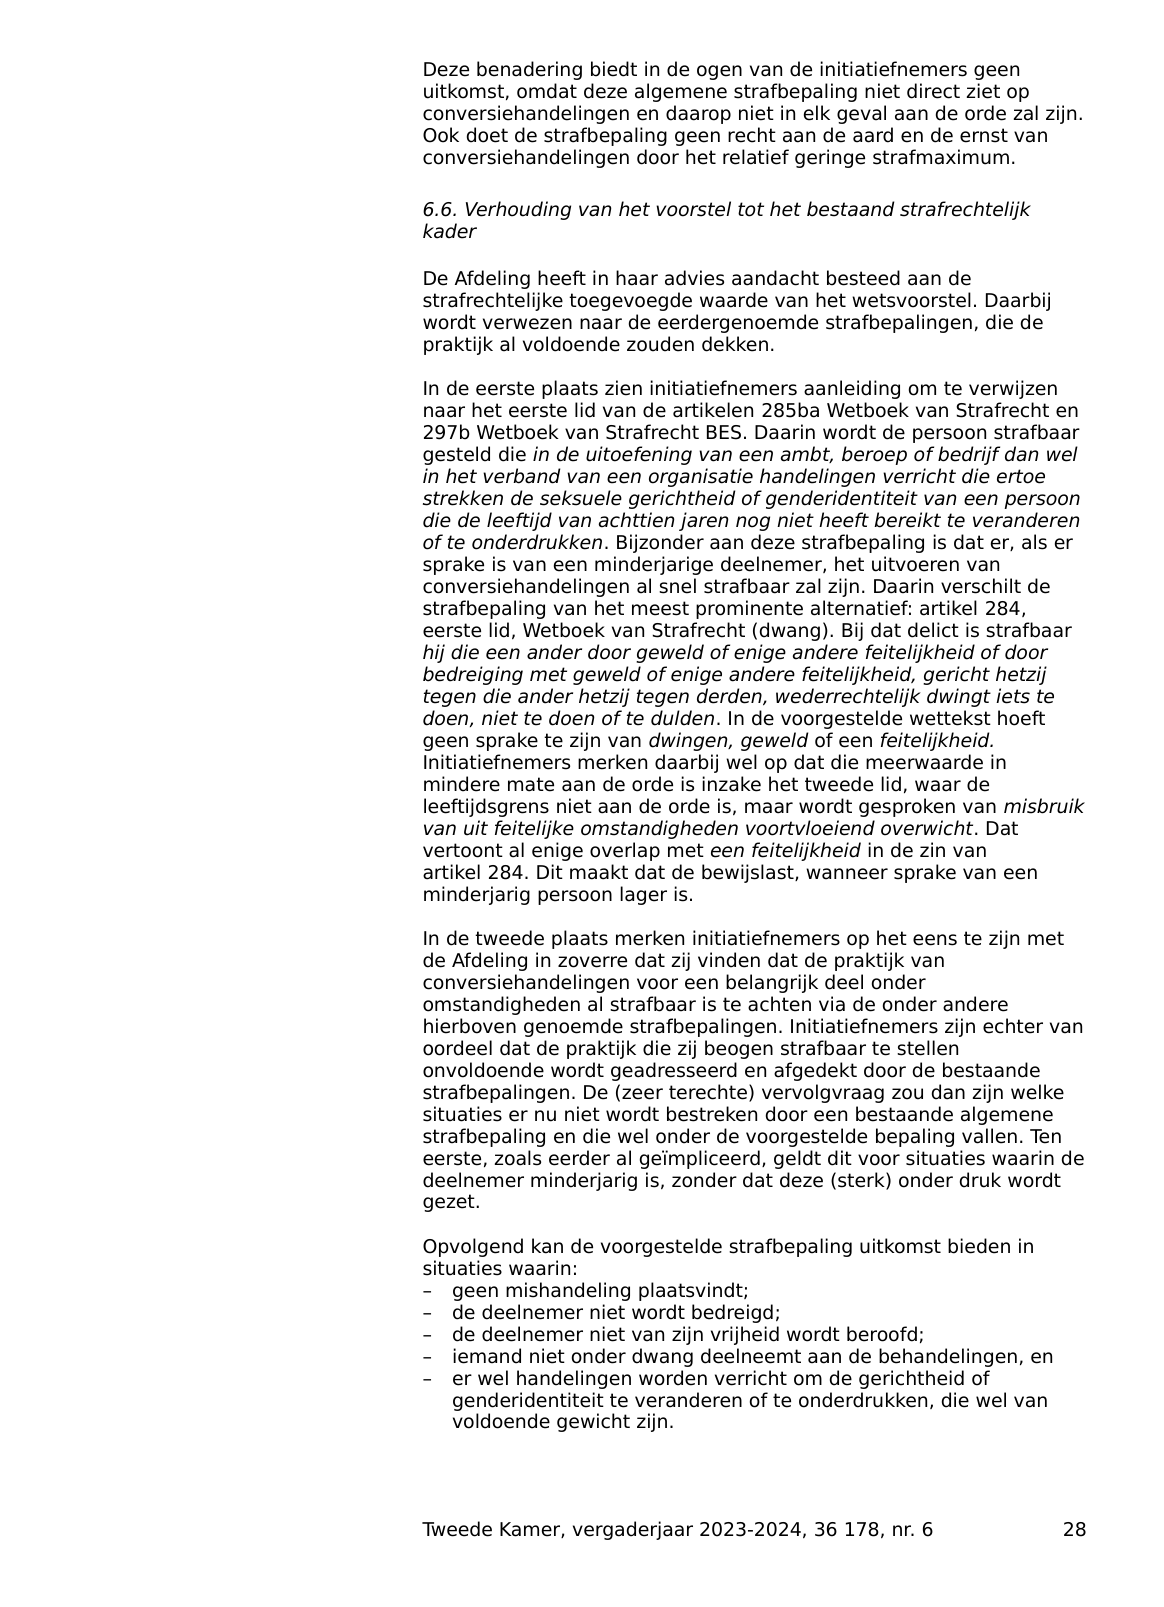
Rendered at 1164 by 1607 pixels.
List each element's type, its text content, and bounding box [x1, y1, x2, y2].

text – de deelnemer niet van zijn vrijheid wordt beroofd; [422, 1323, 1087, 1346]
text Deze benadering biedt in de ogen van de initiatiefnemers geen uitkomst, omdat deze algemene strafbepaling niet direct ziet op conversiehandelingen en daarop niet in elk geval aan de orde zal zijn. Ook doet de strafbepaling geen recht aan de aard en de ernst van conversiehandelingen door het relatief geringe strafmaximum. [422, 59, 1087, 169]
subtitle 6.6. Verhouding van het voorstel tot het bestaand strafrechtelijk kader [422, 199, 1087, 243]
text Opvolgend kan de voorgestelde strafbepaling uitkomst bieden in situaties waarin: [422, 1236, 1087, 1279]
text – de deelnemer niet wordt bedreigd; [422, 1302, 1087, 1323]
text De Afdeling heeft in haar advies aandacht besteed aan de strafrechtelijke toegevoegde waarde van het wetsvoorstel. Daarbij wordt verwezen naar de eerdergenoemde strafbepalingen, die de praktijk al voldoende zouden dekken. [422, 268, 1087, 356]
text In de tweede plaats merken initiatiefnemers op het eens te zijn met de Afdeling in zoverre dat zij vinden dat de praktijk van conversiehandelingen voor een belangrijk deel onder omstandigheden al strafbaar is te achten via de onder andere hierboven genoemde strafbepalingen. Initiatiefnemers zijn echter van oordeel dat de praktijk die zij beogen strafbaar te stellen onvoldoende wordt geadresseerd en afgedekt door de bestaande strafbepalingen. De (zeer terechte) vervolgvraag zou dan zijn welke situaties er nu niet wordt bestreken door een bestaande algemene strafbepaling en die wel onder de voorgestelde bepaling vallen. Ten eerste, zoals eerder al geïmpliceerd, geldt dit voor situaties waarin de deelnemer minderjarig is, zonder dat deze (sterk) onder druk wordt gezet. [422, 928, 1087, 1213]
text – er wel handelingen worden verricht om de gerichtheid of genderidentiteit te veranderen of te onderdrukken, die wel van voldoende gewicht zijn. [422, 1367, 1087, 1433]
text – geen mishandeling plaatsvindt; [422, 1279, 1087, 1302]
text – iemand niet onder dwang deelneemt aan de behandelingen, en [422, 1346, 1087, 1367]
text In de eerste plaats zien initiatiefnemers aanleiding om te verwijzen naar het eerste lid van de artikelen 285ba Wetboek van Strafrecht en 297b Wetboek van Strafrecht BES. Daarin wordt de persoon strafbaar gesteld die in de uitoefening van een ambt, beroep of bedrijf dan wel in het verband van een organisatie handelingen verricht die ertoe strekken de seksuele gerichtheid of genderidentiteit van een persoon die de leeftijd van achttien jaren nog niet heeft bereikt te veranderen of te onderdrukken. Bijzonder aan deze strafbepaling is dat er, als er sprake is van een minderjarige deelnemer, het uitvoeren van conversiehandelingen al snel strafbaar zal zijn. Daarin verschilt de strafbepaling van het meest prominente alternatief: artikel 284, eerste lid, Wetboek van Strafrecht (dwang). Bij dat delict is strafbaar hij die een ander door geweld of enige andere feitelijkheid of door bedreiging met geweld of enige andere feitelijkheid, gericht hetzij tegen die ander hetzij tegen derden, wederrechtelijk dwingt iets te doen, niet te doen of te dulden. In de voorgestelde wettekst hoeft geen sprake te zijn van dwingen, geweld of een feitelijkheid. Initiatiefnemers merken daarbij wel op dat die meerwaarde in mindere mate aan de orde is inzake het tweede lid, waar de leeftijdsgrens niet aan de orde is, maar wordt gesproken van misbruik van uit feitelijke omstandigheden voortvloeiend overwicht. Dat vertoont al enige overlap met een feitelijkheid in de zin van artikel 284. Dit maakt dat de bewijslast, wanneer sprake van een minderjarig persoon lager is. [422, 378, 1087, 906]
